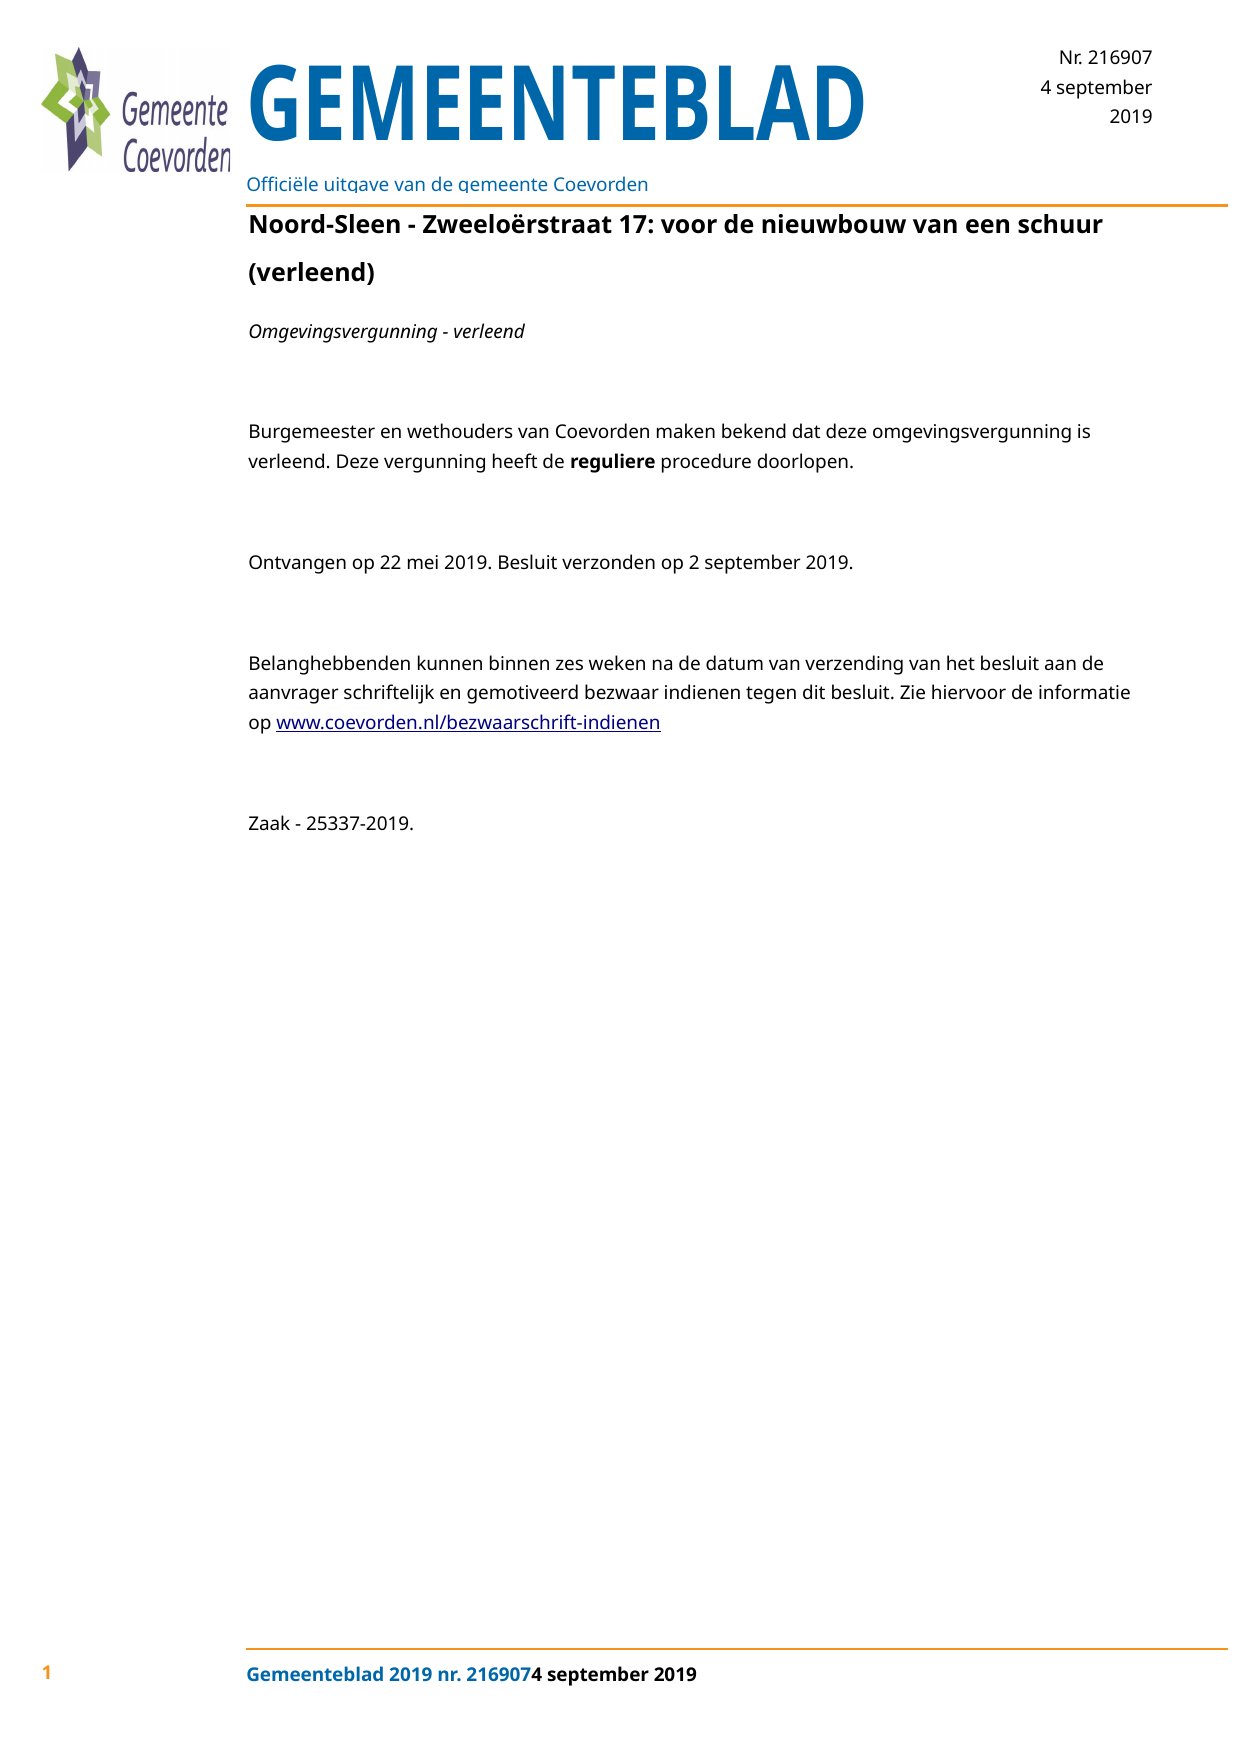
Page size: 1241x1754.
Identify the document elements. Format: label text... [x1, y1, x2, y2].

text Noord-Sleen - Zweeloërstraat 17: voor de nieuwbouw van een schuur (verleend) [248, 207, 1152, 288]
text Omgevingsvergunning - verleend [248, 318, 1152, 344]
text Ontvangen op 22 mei 2019. Besluit verzonden op 2 september 2019. [248, 549, 1152, 575]
text Burgemeester en wethouders van Coevorden maken bekend dat deze omgevingsvergunning is verleend. Deze vergunning heeft de reguliere procedure doorlopen. [248, 419, 1152, 474]
picture [41, 47, 231, 172]
text Belanghebbenden kunnen binnen zes weken na de datum van verzending van het besluit aan de aanvrager schriftelijk en gemotiveerd bezwaar indienen tegen dit besluit. Zie hiervoor de informatie op www.coevorden.nl/bezwaarschrift-indienen [248, 650, 1152, 735]
text Zaak - 25337-2019. [248, 810, 1152, 836]
